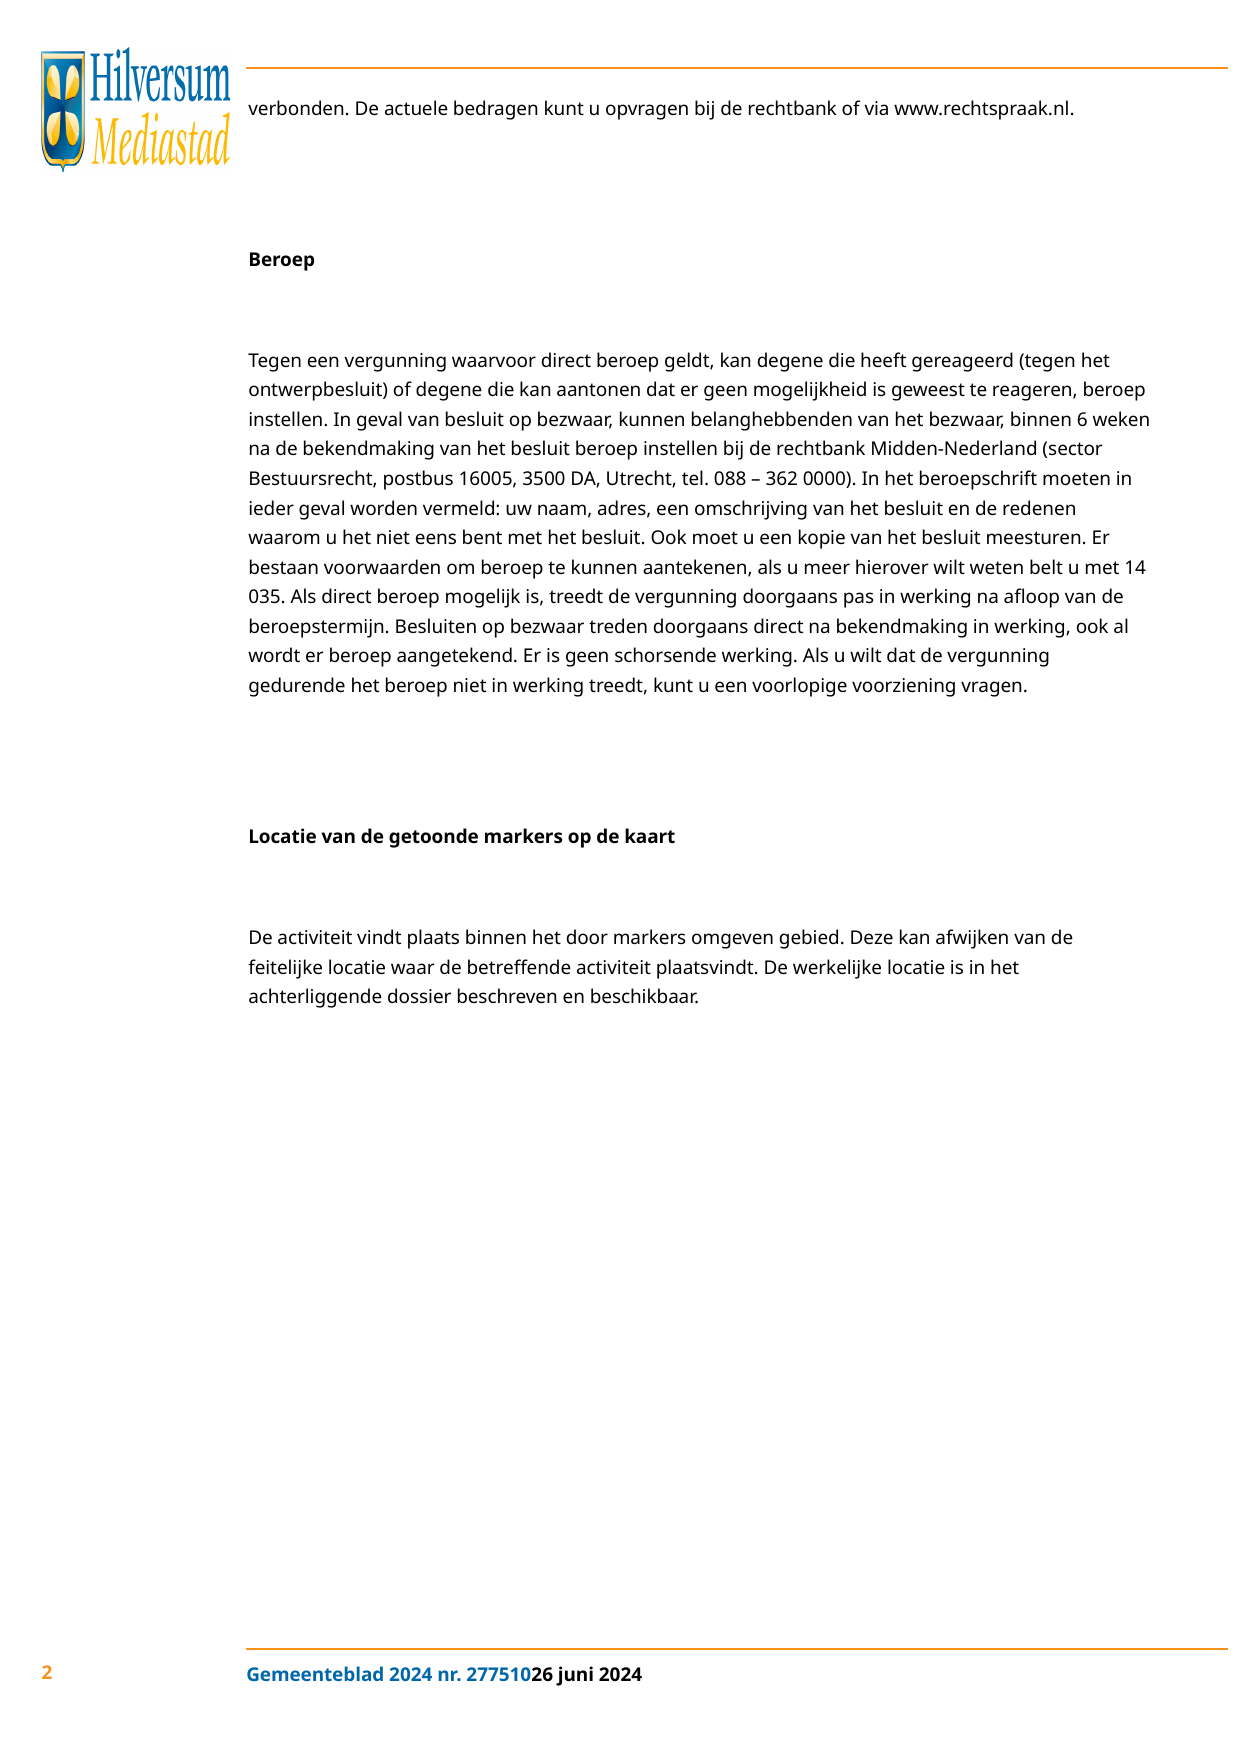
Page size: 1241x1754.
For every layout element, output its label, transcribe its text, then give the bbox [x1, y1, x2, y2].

text verbonden. De actuele bedragen kunt u opvragen bij de rechtbank of via www.rechtspraak.nl. [248, 95, 1152, 121]
text De activiteit vindt plaats binnen het door markers omgeven gebied. Deze kan afwijken van de feitelijke locatie waar de betreffende activiteit plaatsvindt. De werkelijke locatie is in het achterliggende dossier beschreven en beschikbaar. [248, 924, 1152, 1009]
picture [41, 47, 231, 172]
text Tegen een vergunning waarvoor direct beroep geldt, kan degene die heeft gereageerd (tegen het ontwerpbesluit) of degene die kan aantonen dat er geen mogelijkheid is geweest te reageren, beroep instellen. In geval van besluit op bezwaar, kunnen belanghebbenden van het bezwaar, binnen 6 weken na de bekendmaking van het besluit beroep instellen bij de rechtbank Midden-Nederland (sector Bestuursrecht, postbus 16005, 3500 DA, Utrecht, tel. 088 – 362 0000). In het beroepschrift moeten in ieder geval worden vermeld: uw naam, adres, een omschrijving van het besluit en de redenen waarom u het niet eens bent met het besluit. Ook moet u een kopie van het besluit meesturen. Er bestaan voorwaarden om beroep te kunnen aantekenen, als u meer hierover wilt weten belt u met 14 035. Als direct beroep mogelijk is, treedt de vergunning doorgaans pas in werking na afloop van de beroepstermijn. Besluiten op bezwaar treden doorgaans direct na bekendmaking in werking, ook al wordt er beroep aangetekend. Er is geen schorsende werking. Als u wilt dat de vergunning gedurende het beroep niet in werking treedt, kunt u een voorlopige voorziening vragen. [248, 347, 1152, 698]
text Locatie van de getoonde markers op de kaart [248, 823, 1152, 849]
text Beroep [248, 246, 1152, 272]
